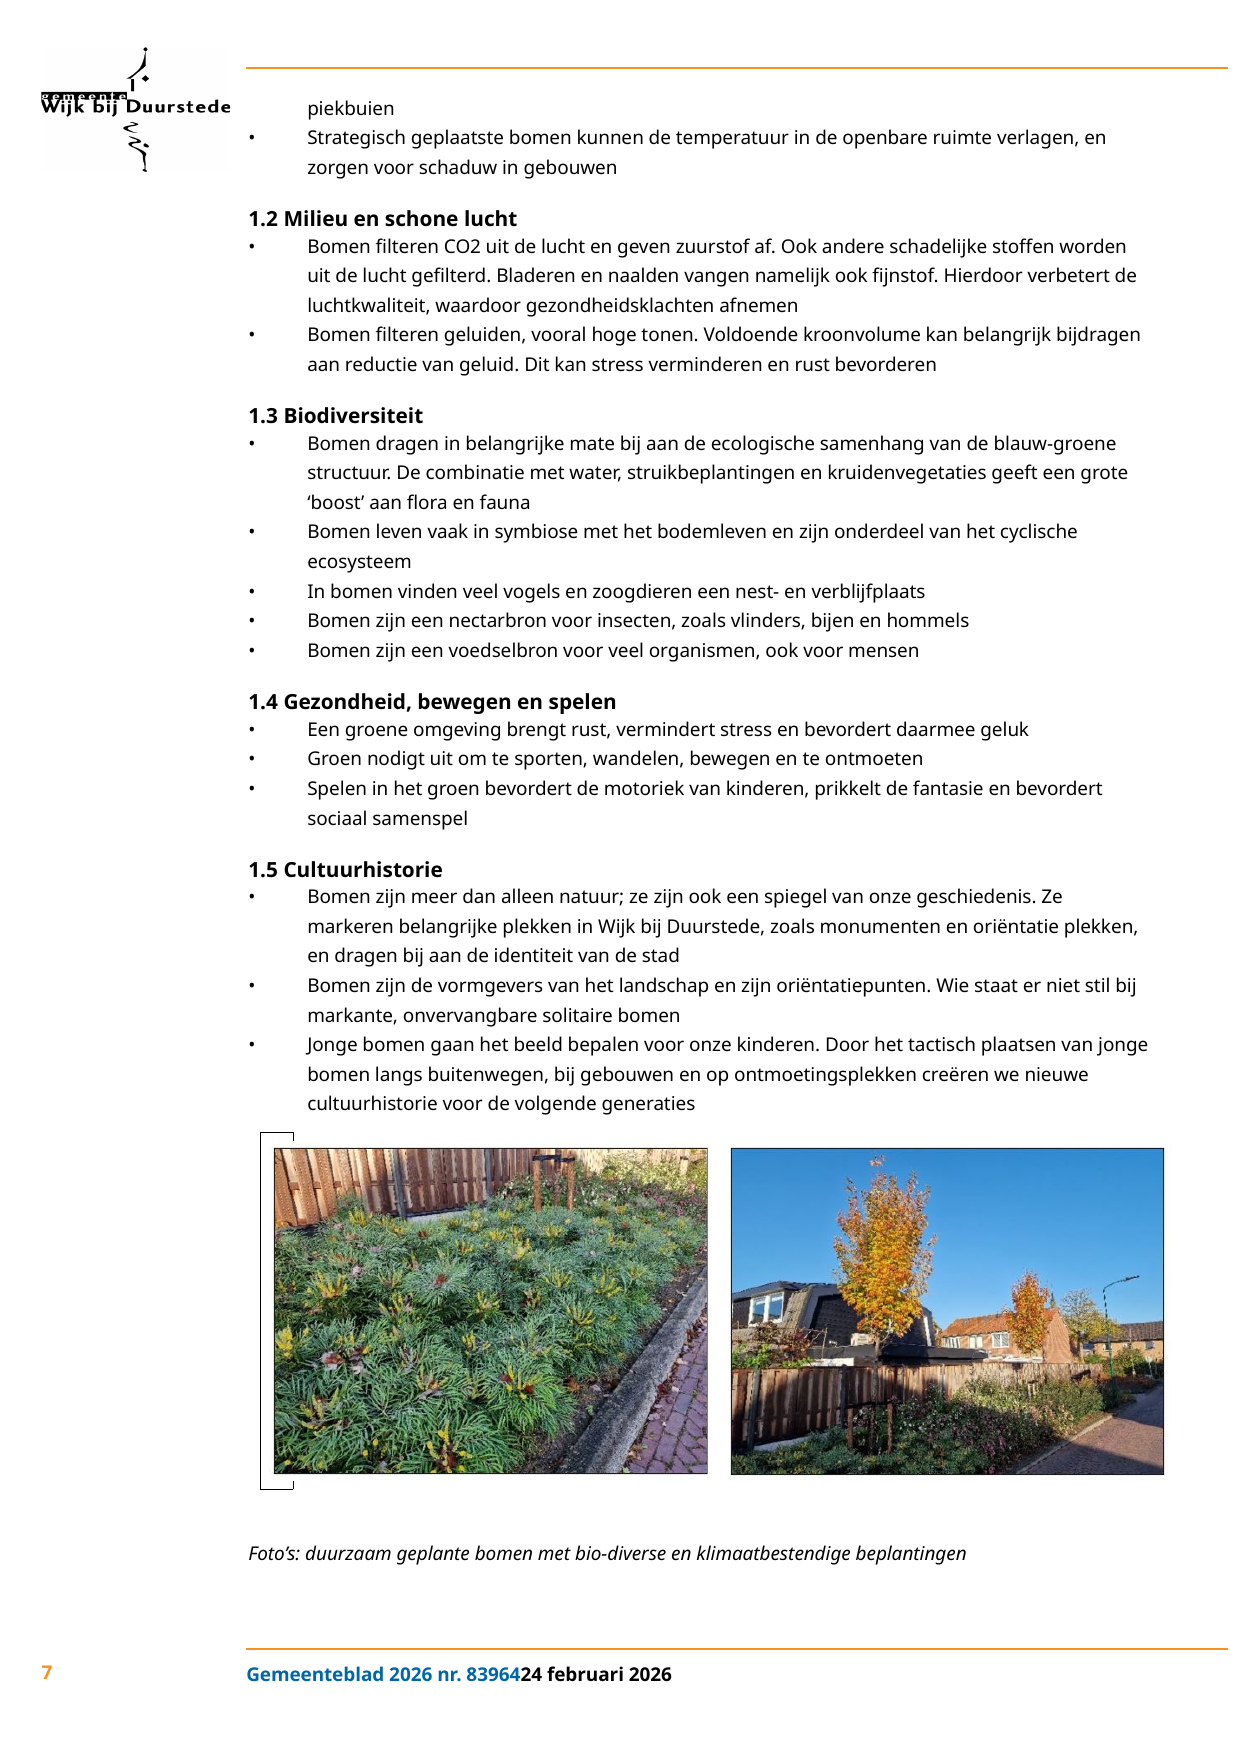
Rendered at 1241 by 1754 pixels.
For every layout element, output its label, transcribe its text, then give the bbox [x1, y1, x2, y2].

picture [41, 47, 231, 172]
list In bomen vinden veel vogels en zoogdieren een nest- en verblijfplaats [248, 578, 1152, 604]
list Bomen zijn een voedselbron voor veel organismen, ook voor mensen [248, 637, 1152, 663]
list Bomen filteren geluiden, vooral hoge tonen. Voldoende kroonvolume kan belangrijk bijdragen aan reductie van geluid. Dit kan stress verminderen en rust bevorderen [248, 322, 1152, 377]
list Jonge bomen gaan het beeld bepalen voor onze kinderen. Door het tactisch plaatsen van jonge bomen langs buitenwegen, bij gebouwen en op ontmoetingsplekken creëren we nieuwe cultuurhistorie voor de volgende generaties [248, 1031, 1152, 1116]
list Bomen filteren CO2 uit de lucht en geven zuurstof af. Ook andere schadelijke stoffen worden uit de lucht gefilterd. Bladeren en naalden vangen namelijk ook fijnstof. Hierdoor verbetert de luchtkwaliteit, waardoor gezondheidsklachten afnemen [248, 233, 1152, 318]
text 1.5 Cultuurhistorie [248, 855, 1152, 883]
list Strategisch geplaatste bomen kunnen de temperatuur in de openbare ruimte verlagen, en zorgen voor schaduw in gebouwen [248, 124, 1152, 180]
list Bomen zijn de vormgevers van het landschap en zijn oriëntatiepunten. Wie staat er niet stil bij markante, onvervangbare solitaire bomen [248, 972, 1152, 1028]
list piekbuien [248, 95, 1152, 121]
text 1.4 Gezondheid, bewegen en spelen [248, 687, 1152, 716]
list Bomen leven vaak in symbiose met het bodemleven en zijn onderdeel van het cyclische ecosysteem [248, 519, 1152, 574]
list Bomen dragen in belangrijke mate bij aan de ecologische samenhang van de blauw-groene structuur. De combinatie met water, struikbeplantingen en kruidenvegetaties geeft een grote ‘boost’ aan flora en fauna [248, 430, 1152, 515]
list Bomen zijn een nectarbron voor insecten, zoals vlinders, bijen en hommels [248, 607, 1152, 633]
text 1.3 Biodiversiteit [248, 402, 1152, 430]
text 1.2 Milieu en schone lucht [248, 204, 1152, 233]
list Groen nodigt uit om te sporten, wandelen, bewegen en te ontmoeten [248, 746, 1152, 771]
list Een groene omgeving brengt rust, vermindert stress en bevordert daarmee geluk [248, 716, 1152, 742]
list Bomen zijn meer dan alleen natuur; ze zijn ook een spiegel van onze geschiedenis. Ze markeren belangrijke plekken in Wijk bij Duurstede, zoals monumenten en oriëntatie plekken, en dragen bij aan de identiteit van de stad [248, 883, 1152, 968]
list Spelen in het groen bevordert de motoriek van kinderen, prikkelt de fantasie en bevordert sociaal samenspel [248, 775, 1152, 830]
text Foto’s: duurzaam geplante bomen met bio-diverse en klimaatbestendige beplantingen [248, 1540, 1152, 1566]
picture [268, 1141, 1173, 1481]
